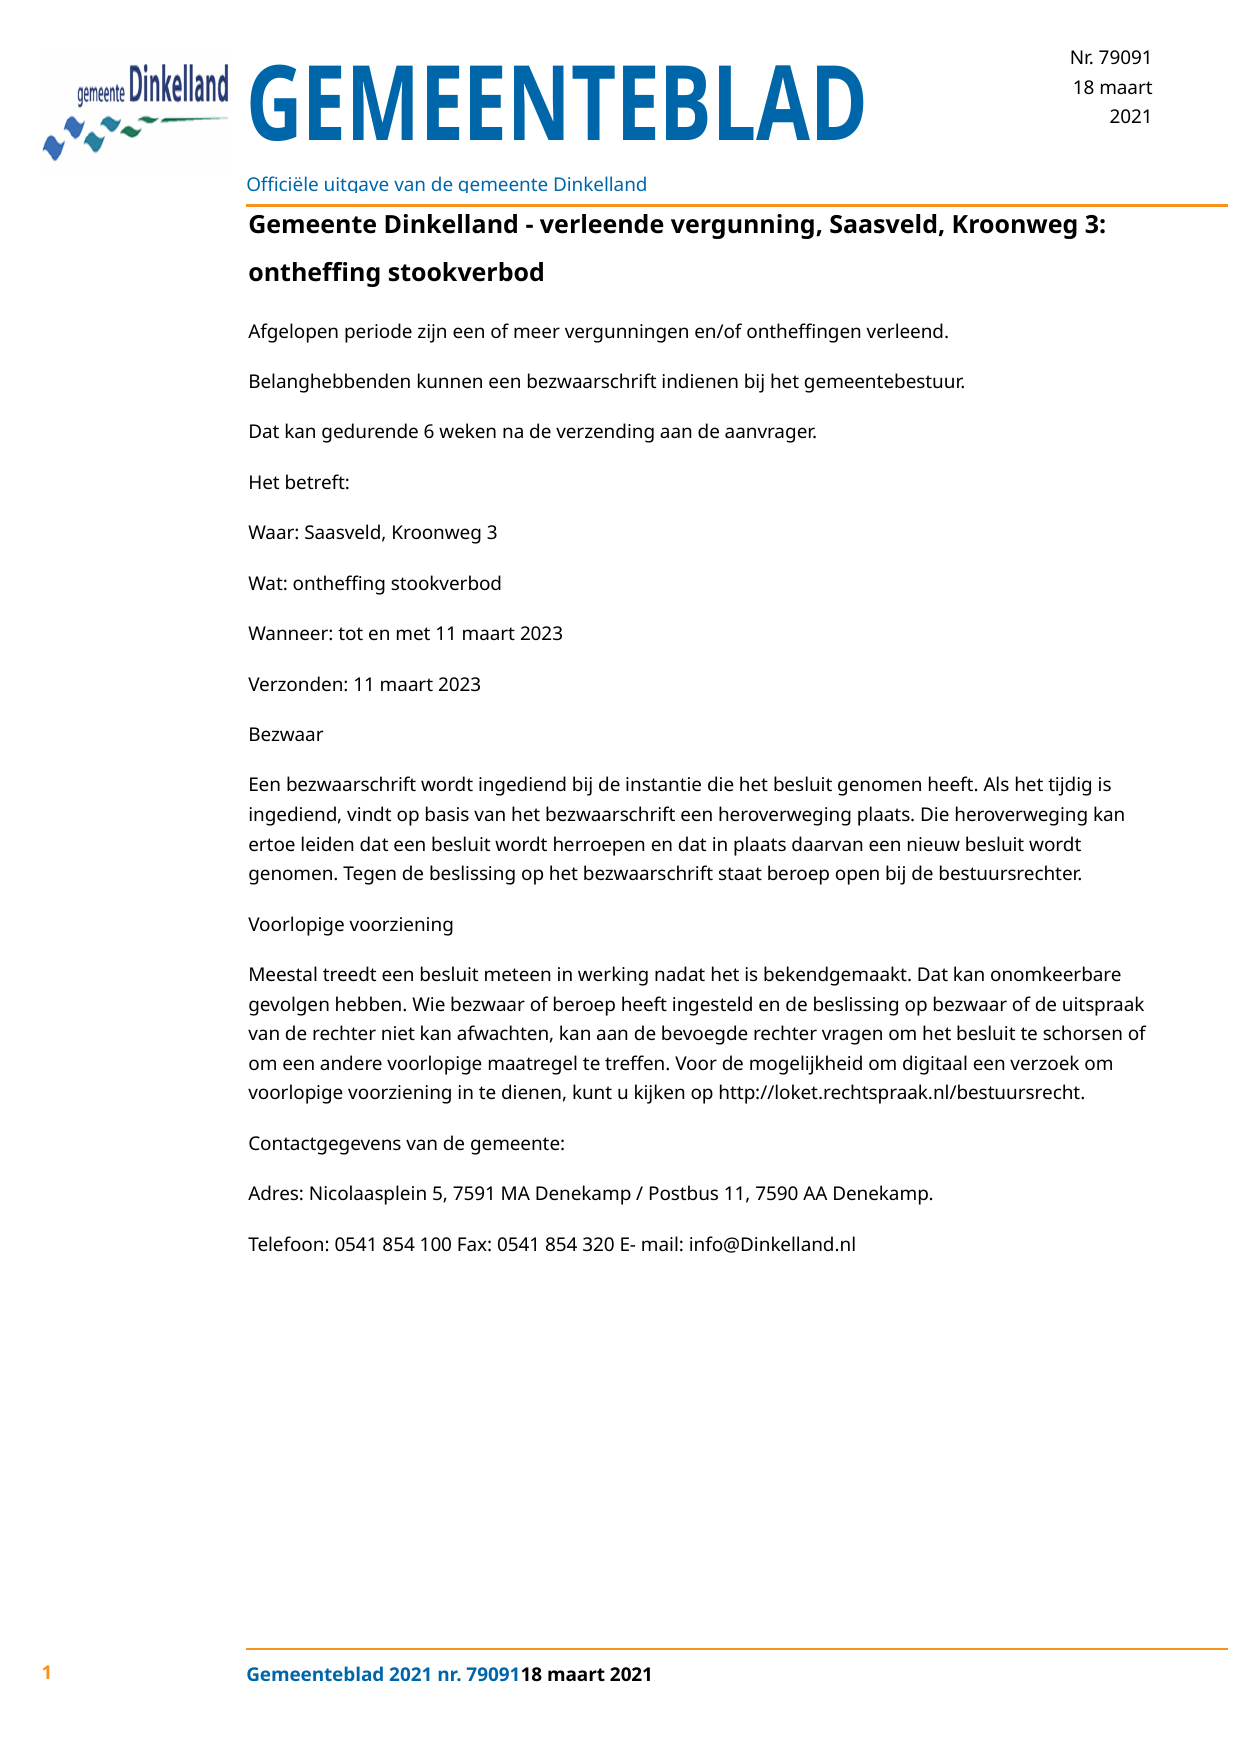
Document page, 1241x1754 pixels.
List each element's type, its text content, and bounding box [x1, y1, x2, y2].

text Dat kan gedurende 6 weken na de verzending aan de aanvrager. [248, 419, 1152, 444]
text Contactgegevens van de gemeente: [248, 1130, 1152, 1156]
text Meestal treedt een besluit meteen in werking nadat het is bekendgemaakt. Dat kan onomkeerbare gevolgen hebben. Wie bezwaar of beroep heeft ingesteld en de beslissing op bezwaar of de uitspraak van de rechter niet kan afwachten, kan aan de bevoegde rechter vragen om het besluit te schorsen of om een andere voorlopige maatregel te treffen. Voor de mogelijkheid om digitaal een verzoek om voorlopige voorziening in te dienen, kunt u kijken op http://loket.rechtspraak.nl/bestuursrecht. [248, 961, 1152, 1105]
text Wanneer: tot en met 11 maart 2023 [248, 620, 1152, 646]
text Telefoon: 0541 854 100 Fax: 0541 854 320 E- mail: info@Dinkelland.nl [248, 1231, 1152, 1257]
text Belanghebbenden kunnen een bezwaarschrift indienen bij het gemeentebestuur. [248, 368, 1152, 394]
text Voorlopige voorziening [248, 911, 1152, 937]
text Waar: Saasveld, Kroonweg 3 [248, 519, 1152, 545]
text Wat: ontheffing stookverbod [248, 570, 1152, 596]
text Adres: Nicolaasplein 5, 7591 MA Denekamp / Postbus 11, 7590 AA Denekamp. [248, 1180, 1152, 1206]
text Een bezwaarschrift wordt ingediend bij de instantie die het besluit genomen heeft. Als het tijdig is ingediend, vindt op basis van het bezwaarschrift een heroverweging plaats. Die heroverweging kan ertoe leiden dat een besluit wordt herroepen en dat in plaats daarvan een nieuw besluit wordt genomen. Tegen de beslissing op het bezwaarschrift staat beroep open bij de bestuursrechter. [248, 772, 1152, 886]
text Verzonden: 11 maart 2023 [248, 671, 1152, 697]
text Afgelopen periode zijn een of meer vergunningen en/of ontheffingen verleend. [248, 318, 1152, 344]
text Het betreft: [248, 469, 1152, 495]
picture [41, 47, 231, 172]
text Gemeente Dinkelland - verleende vergunning, Saasveld, Kroonweg 3: ontheffing stookverbod [248, 207, 1152, 288]
text Bezwaar [248, 721, 1152, 747]
